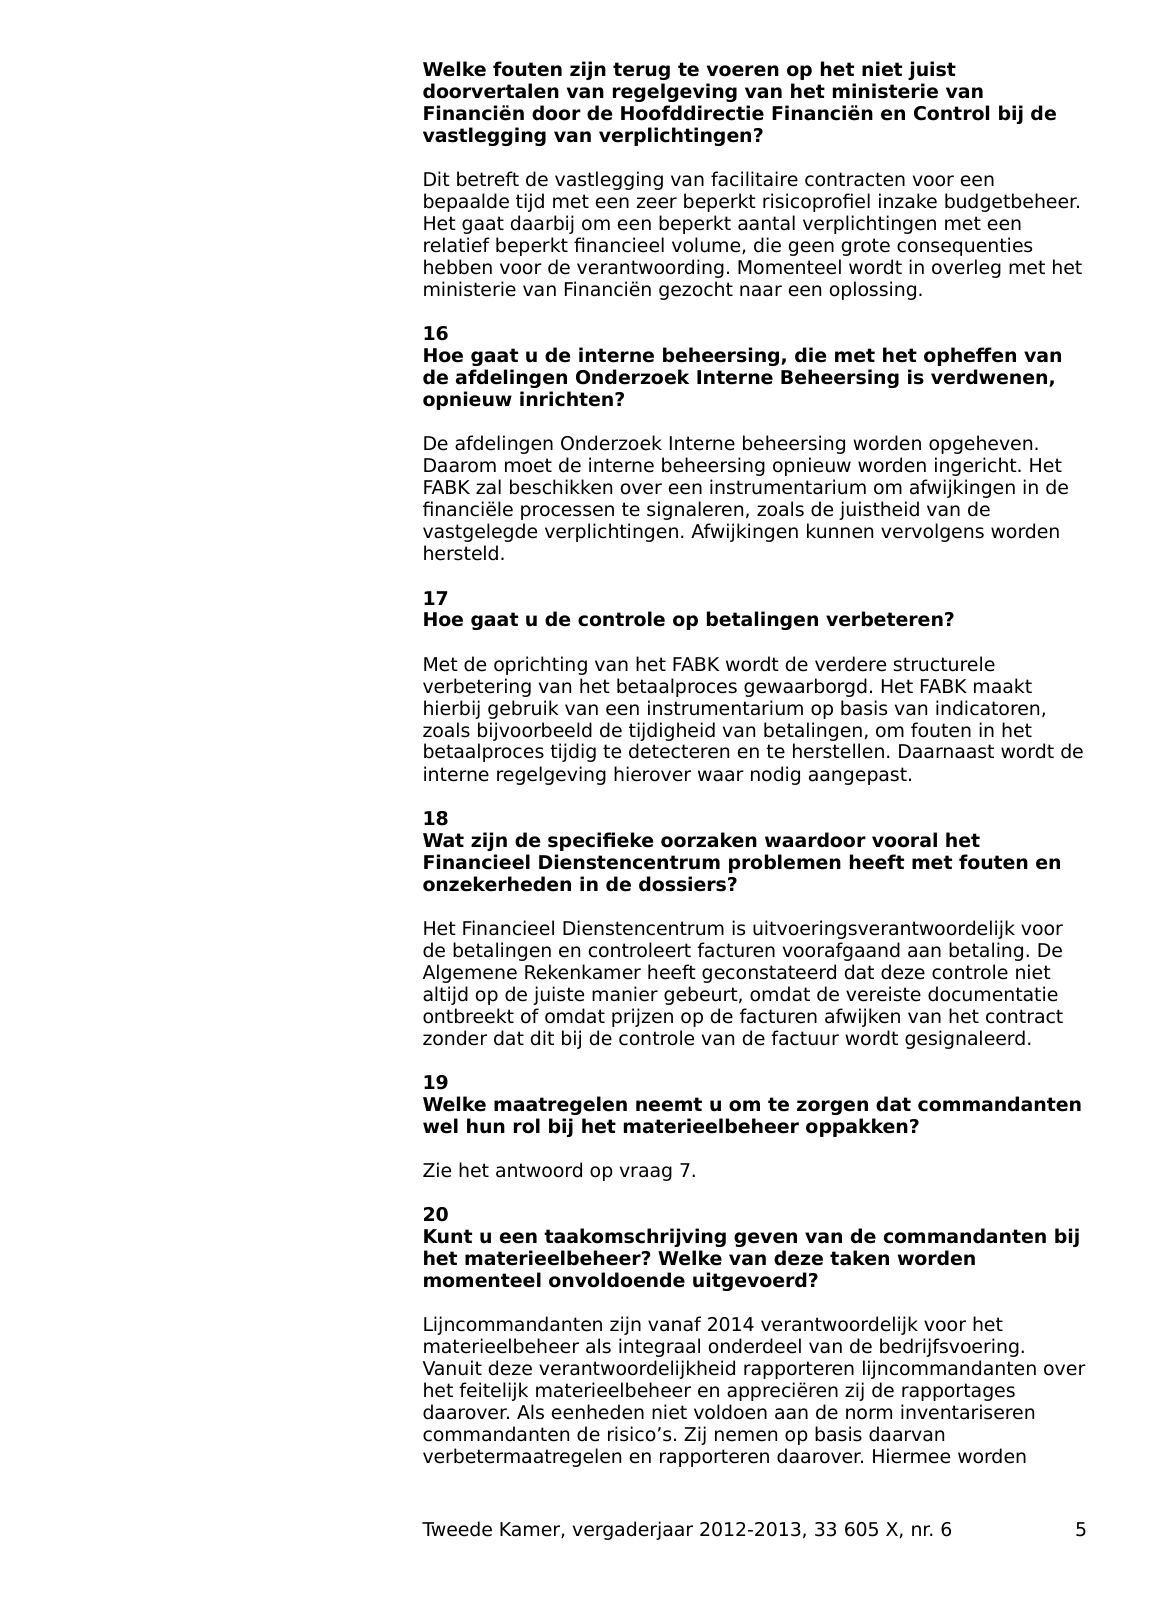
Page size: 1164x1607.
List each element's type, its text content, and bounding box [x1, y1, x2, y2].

text Het Financieel Dienstencentrum is uitvoeringsverantwoordelijk voor de betalingen en controleert facturen voorafgaand aan betaling. De Algemene Rekenkamer heeft geconstateerd dat deze controle niet altijd op de juiste manier gebeurt, omdat de vereiste documentatie ontbreekt of omdat prijzen op de facturen afwijken van het contract zonder dat dit bij de controle van de factuur wordt gesignaleerd. [422, 918, 1087, 1049]
text Hoe gaat u de interne beheersing, die met het opheffen van de afdelingen Onderzoek Interne Beheersing is verdwenen, opnieuw inrichten? [422, 345, 1087, 411]
text Lijncommandanten zijn vanaf 2014 verantwoordelijk voor het materieelbeheer als integraal onderdeel van de bedrijfsvoering. Vanuit deze verantwoordelijkheid rapporteren lijncommandanten over het feitelijk materieelbeheer en appreciëren zij de rapportages daarover. Als eenheden niet voldoen aan de norm inventariseren commandanten de risico’s. Zij nemen op basis daarvan verbetermaatregelen en rapporteren daarover. Hiermee worden [422, 1314, 1087, 1468]
text Wat zijn de specifieke oorzaken waardoor vooral het Financieel Dienstencentrum problemen heeft met fouten en onzekerheden in de dossiers? [422, 829, 1087, 896]
text Hoe gaat u de controle op betalingen verbeteren? [422, 609, 1087, 631]
text 19 [422, 1072, 1087, 1094]
text 17 [422, 587, 1087, 609]
text Dit betreft de vastlegging van facilitaire contracten voor een bepaalde tijd met een zeer beperkt risicoprofiel inzake budgetbeheer. Het gaat daarbij om een beperkt aantal verplichtingen met een relatief beperkt financieel volume, die geen grote consequenties hebben voor de verantwoording. Momenteel wordt in overleg met het ministerie van Financiën gezocht naar een oplossing. [422, 169, 1087, 301]
text Zie het antwoord op vraag 7. [422, 1160, 1087, 1182]
text 18 [422, 808, 1087, 829]
text 20 [422, 1204, 1087, 1226]
text Welke fouten zijn terug te voeren op het niet juist doorvertalen van regelgeving van het ministerie van Financiën door de Hoofddirectie Financiën en Control bij de vastlegging van verplichtingen? [422, 59, 1087, 147]
text 16 [422, 323, 1087, 345]
text Welke maatregelen neemt u om te zorgen dat commandanten wel hun rol bij het materieelbeheer oppakken? [422, 1094, 1087, 1138]
text Met de oprichting van het FABK wordt de verdere structurele verbetering van het betaalproces gewaarborgd. Het FABK maakt hierbij gebruik van een instrumentarium op basis van indicatoren, zoals bijvoorbeeld de tijdigheid van betalingen, om fouten in het betaalproces tijdig te detecteren en te herstellen. Daarnaast wordt de interne regelgeving hierover waar nodig aangepast. [422, 653, 1087, 785]
text De afdelingen Onderzoek Interne beheersing worden opgeheven. Daarom moet de interne beheersing opnieuw worden ingericht. Het FABK zal beschikken over een instrumentarium om afwijkingen in de financiële processen te signaleren, zoals de juistheid van de vastgelegde verplichtingen. Afwijkingen kunnen vervolgens worden hersteld. [422, 433, 1087, 565]
text Kunt u een taakomschrijving geven van de commandanten bij het materieelbeheer? Welke van deze taken worden momenteel onvoldoende uitgevoerd? [422, 1226, 1087, 1292]
